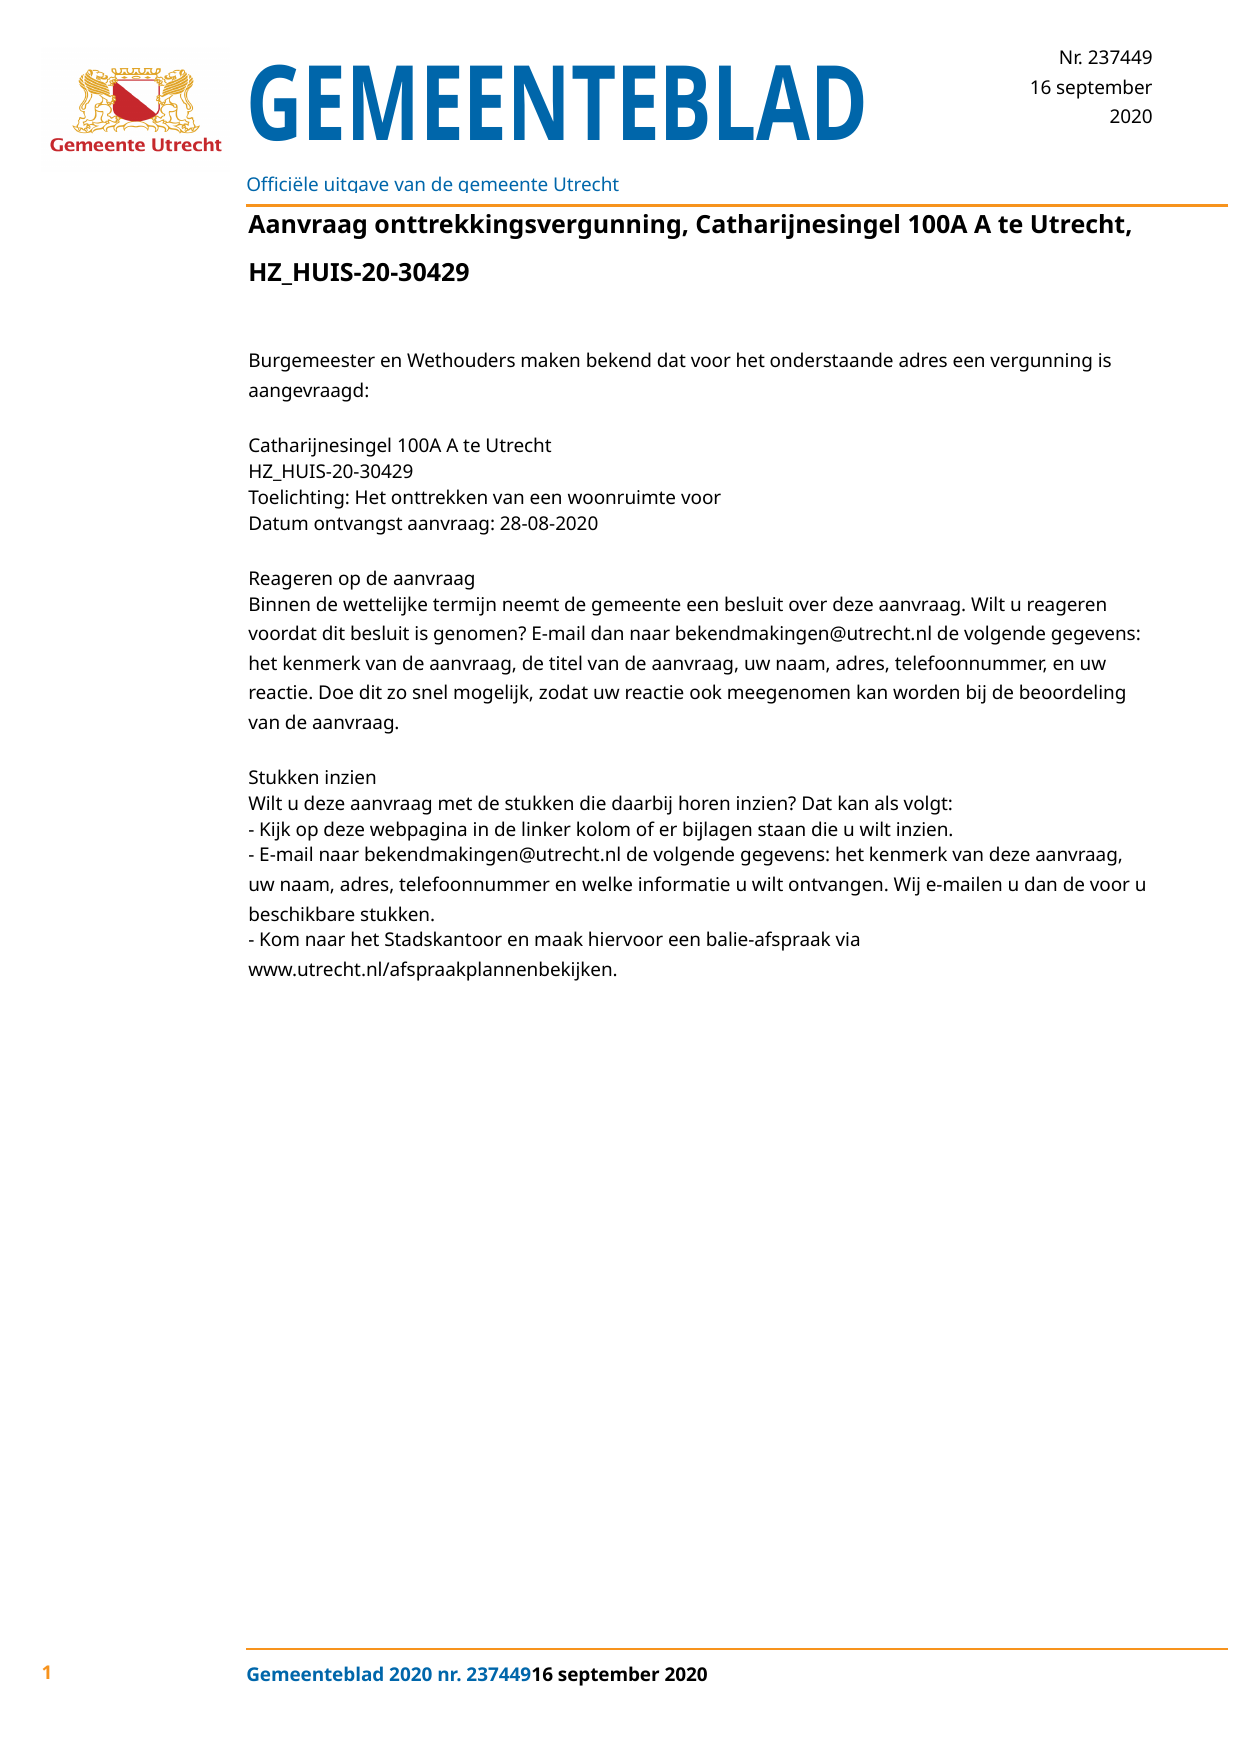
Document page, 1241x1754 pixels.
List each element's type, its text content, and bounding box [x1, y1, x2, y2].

text Aanvraag onttrekkingsvergunning, Catharijnesingel 100A A te Utrecht, HZ_HUIS-20-30429 [248, 207, 1152, 288]
table_cell - E-mail naar bekendmakingen@utrecht.nl de volgende gegevens: het kenmerk van deze aanvraag, uw naam, adres, telefoonnummer en welke informatie u wilt ontvangen. Wij e-mailen u dan de voor u beschikbare stukken. [248, 842, 1152, 926]
table_cell Stukken inzien [248, 764, 1152, 790]
table_cell Catharijnesingel 100A A te Utrecht [248, 433, 1152, 458]
table_header Burgemeester en Wethouders maken bekend dat voor het onderstaande adres een vergunning is aangevraagd: [248, 348, 1152, 432]
table_cell Toelichting: Het onttrekken van een woonruimte voor [248, 484, 1152, 510]
table_cell Binnen de wettelijke termijn neemt de gemeente een besluit over deze aanvraag. Wilt u reageren voordat dit besluit is genomen? E-mail dan naar bekendmakingen@utrecht.nl de volgende gegevens: het kenmerk van de aanvraag, de titel van de aanvraag, uw naam, adres, telefoonnummer, en uw reactie. Doe dit zo snel mogelijk, zodat uw reactie ook meegenomen kan worden bij de beoordeling van de aanvraag. [248, 591, 1152, 764]
table_cell Wilt u deze aanvraag met de stukken die daarbij horen inzien? Dat kan als volgt: [248, 790, 1152, 816]
table_cell Reageren op de aanvraag [248, 565, 1152, 591]
table_cell [248, 982, 1152, 1007]
table_cell - Kijk op deze webpagina in de linker kolom of er bijlagen staan die u wilt inzien. [248, 816, 1152, 842]
table_cell HZ_HUIS-20-30429 [248, 458, 1152, 484]
picture [41, 47, 231, 172]
table_cell - Kom naar het Stadskantoor en maak hiervoor een balie-afspraak via www.utrecht.nl/afspraakplannenbekijken. [248, 926, 1152, 982]
table_cell Datum ontvangst aanvraag: 28-08-2020 [248, 510, 1152, 565]
